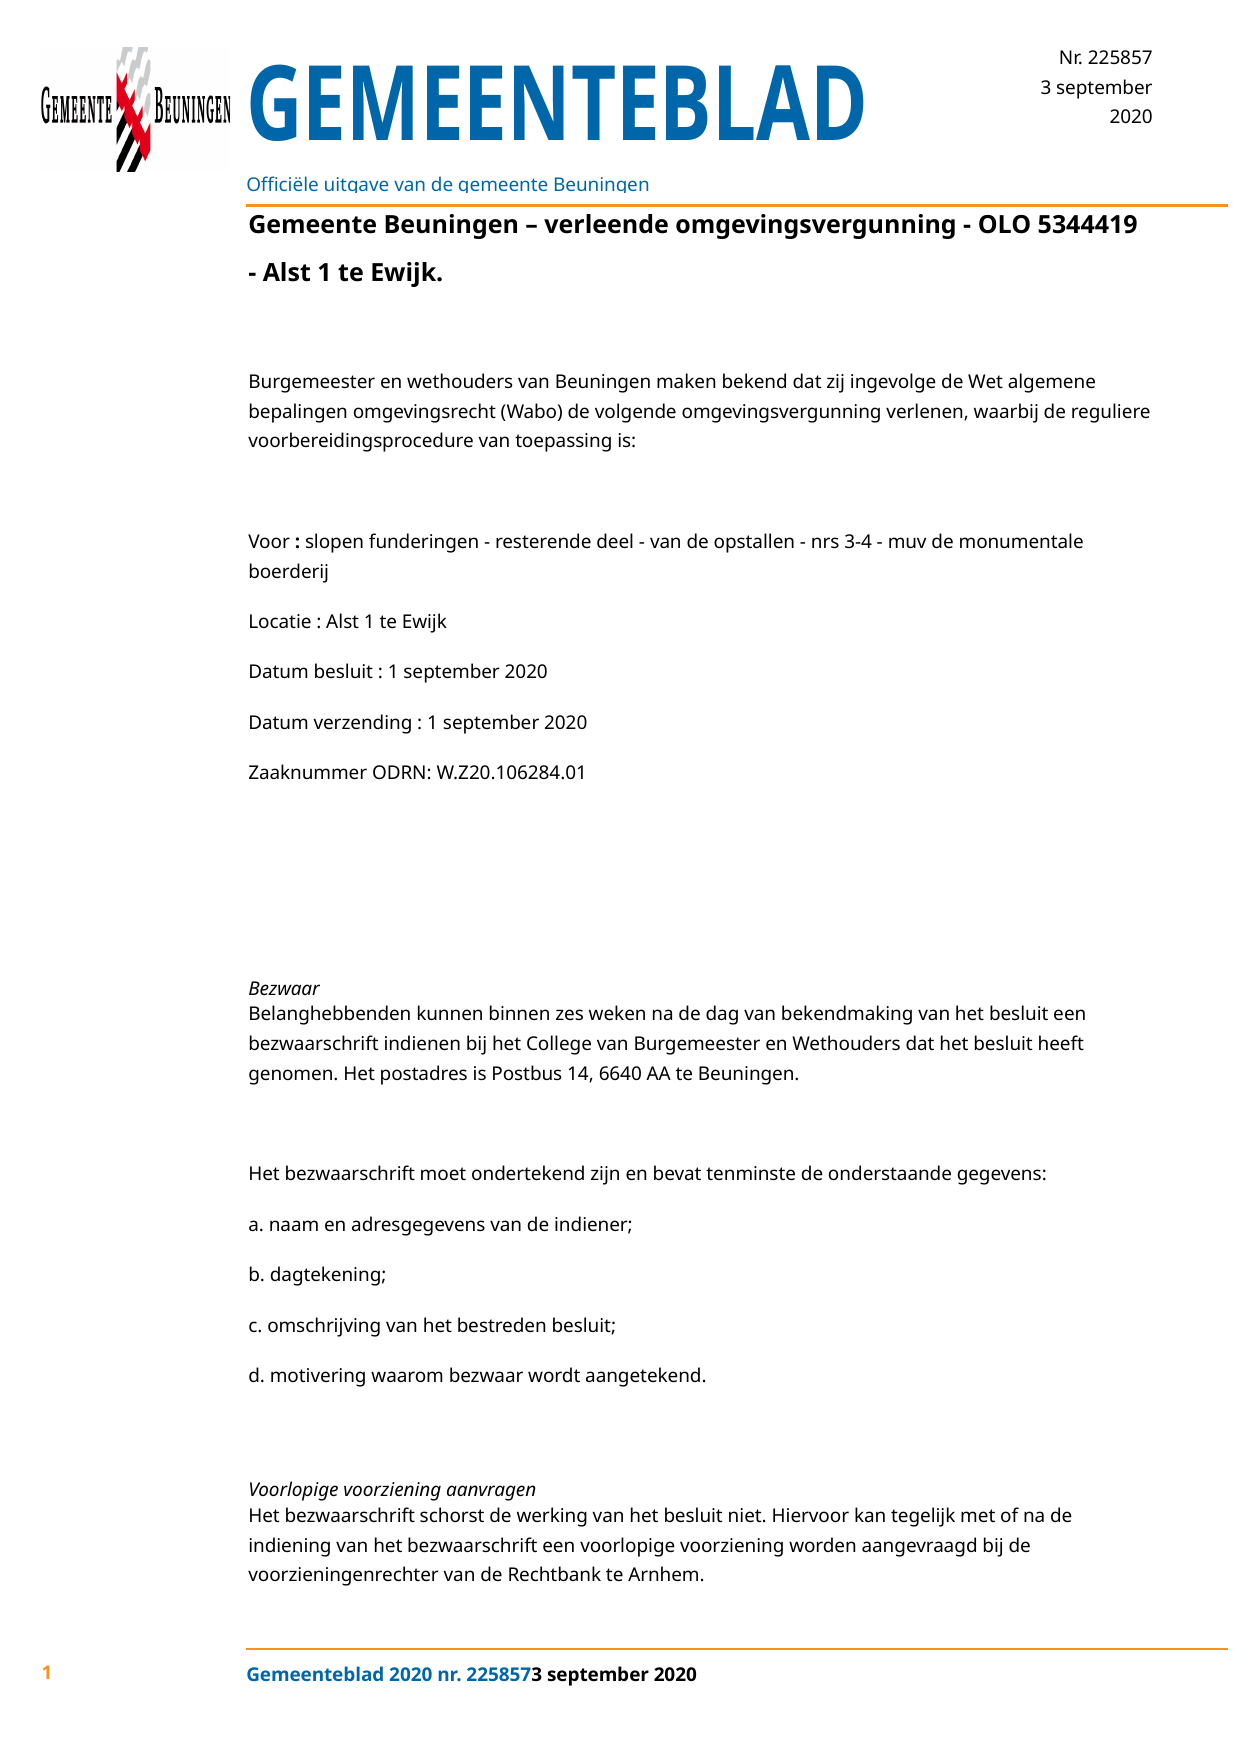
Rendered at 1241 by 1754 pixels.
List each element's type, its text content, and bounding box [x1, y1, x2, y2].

text Het bezwaarschrift moet ondertekend zijn en bevat tenminste de onderstaande gegevens: [248, 1161, 1152, 1186]
text Belanghebbenden kunnen binnen zes weken na de dag van bekendmaking van het besluit een bezwaarschrift indienen bij het College van Burgemeester en Wethouders dat het besluit heeft genomen. Het postadres is Postbus 14, 6640 AA te Beuningen. [248, 1001, 1152, 1085]
text b. dagtekening; [248, 1261, 1152, 1287]
text Voor : slopen funderingen - resterende deel - van de opstallen - nrs 3-4 - muv de monumentale boerderij [248, 528, 1152, 584]
text d. motivering waarom bezwaar wordt aangetekend. [248, 1362, 1152, 1388]
text Gemeente Beuningen – verleende omgevingsvergunning - OLO 5344419 - Alst 1 te Ewijk. [248, 207, 1152, 288]
text Datum verzending : 1 september 2020 [248, 709, 1152, 735]
text Zaaknummer ODRN: W.Z20.106284.01 [248, 759, 1152, 785]
text c. omschrijving van het bestreden besluit; [248, 1312, 1152, 1337]
text Burgemeester en wethouders van Beuningen maken bekend dat zij ingevolge de Wet algemene bepalingen omgevingsrecht (Wabo) de volgende omgevingsvergunning verlenen, waarbij de reguliere voorbereidingsprocedure van toepassing is: [248, 368, 1152, 453]
text Voorlopige voorziening aanvragen [248, 1477, 1152, 1502]
text a. naam en adresgegevens van de indiener; [248, 1211, 1152, 1237]
text Locatie : Alst 1 te Ewijk [248, 608, 1152, 634]
picture [41, 47, 231, 172]
text Bezwaar [248, 975, 1152, 1001]
text Datum besluit : 1 september 2020 [248, 659, 1152, 684]
text Het bezwaarschrift schorst de werking van het besluit niet. Hiervoor kan tegelijk met of na de indiening van het bezwaarschrift een voorlopige voorziening worden aangevraagd bij de voorzieningenrechter van de Rechtbank te Arnhem. [248, 1502, 1152, 1587]
